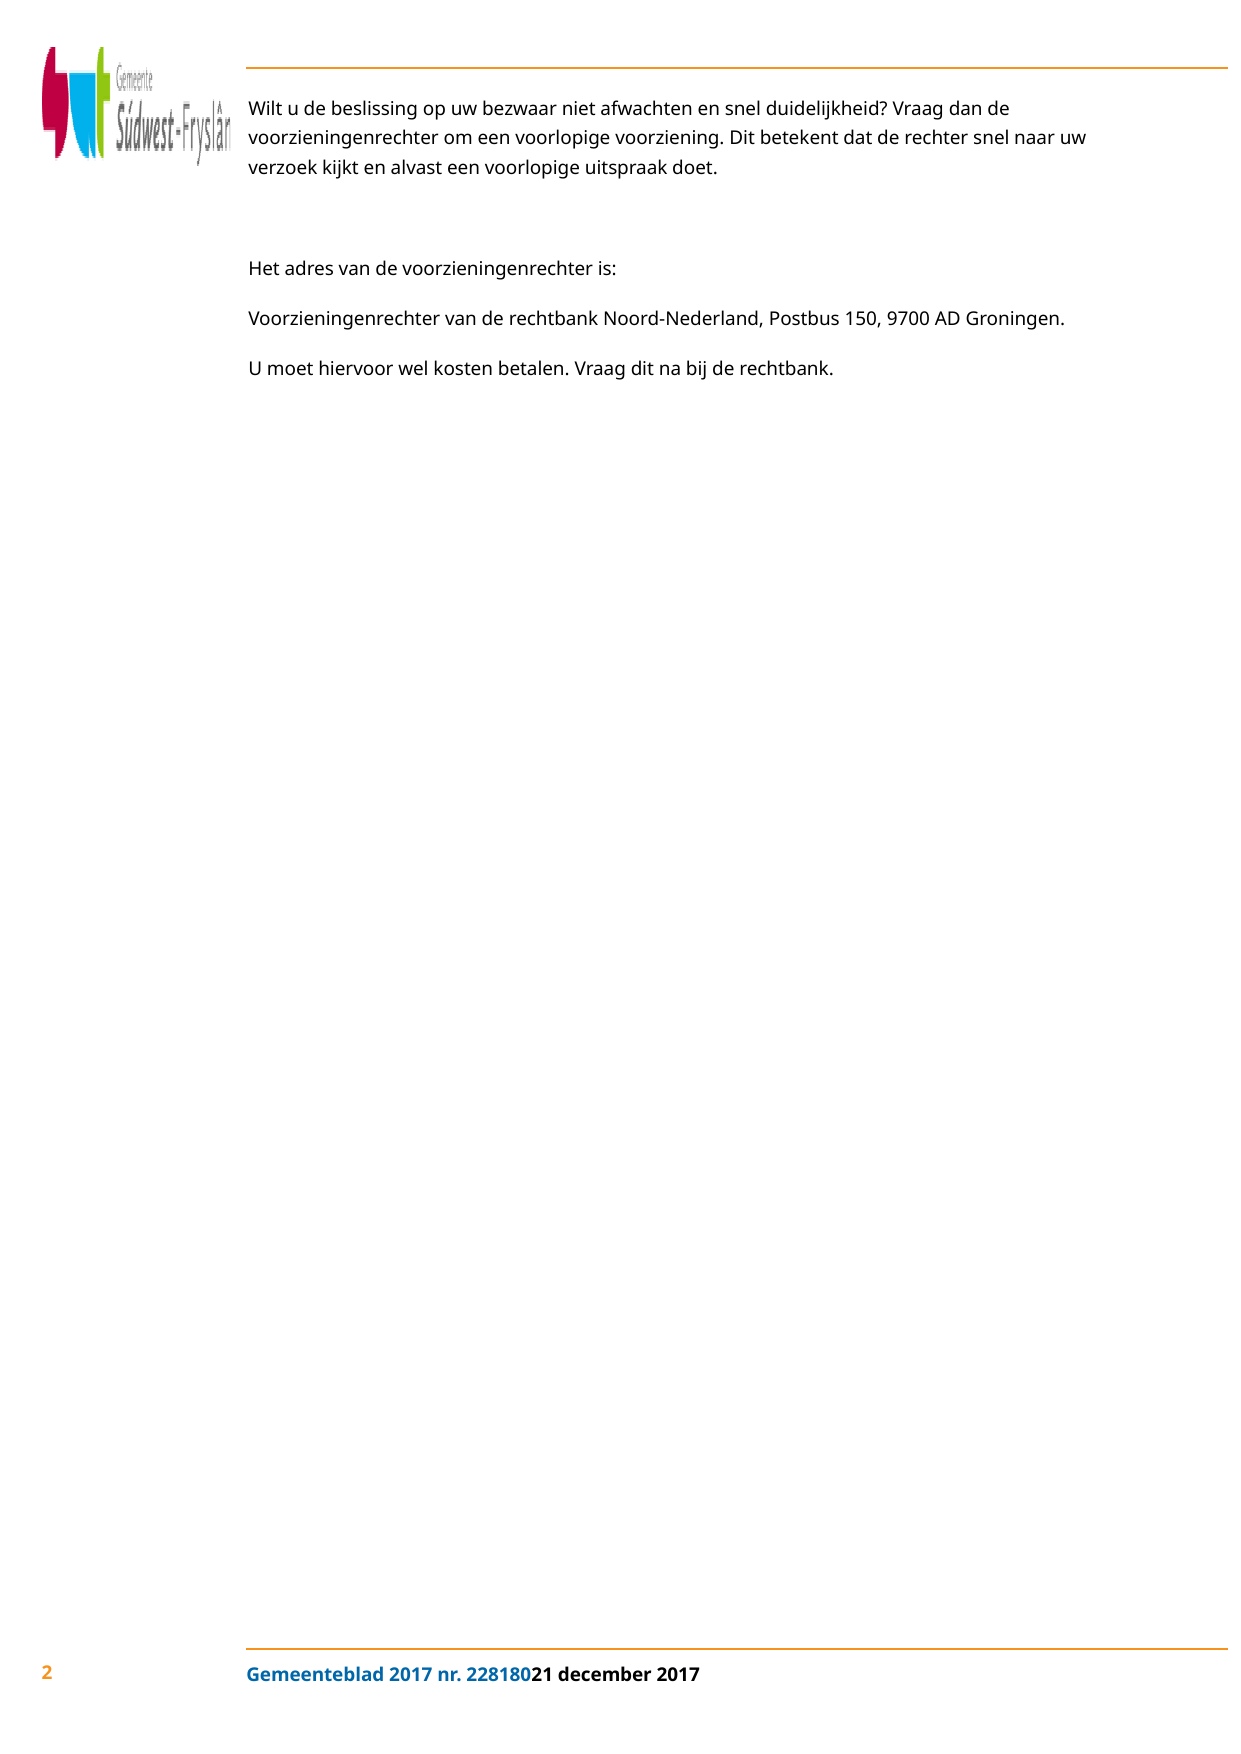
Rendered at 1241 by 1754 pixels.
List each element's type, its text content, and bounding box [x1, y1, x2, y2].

text Voorzieningenrechter van de rechtbank Noord-Nederland, Postbus 150, 9700 AD Groningen. [248, 305, 1152, 331]
picture [41, 47, 231, 172]
text Wilt u de beslissing op uw bezwaar niet afwachten en snel duidelijkheid? Vraag dan de voorzieningenrechter om een voorlopige voorziening. Dit betekent dat de rechter snel naar uw verzoek kijkt en alvast een voorlopige uitspraak doet. [248, 95, 1152, 180]
text U moet hiervoor wel kosten betalen. Vraag dit na bij de rechtbank. [248, 356, 1152, 381]
text Het adres van de voorzieningenrechter is: [248, 255, 1152, 281]
